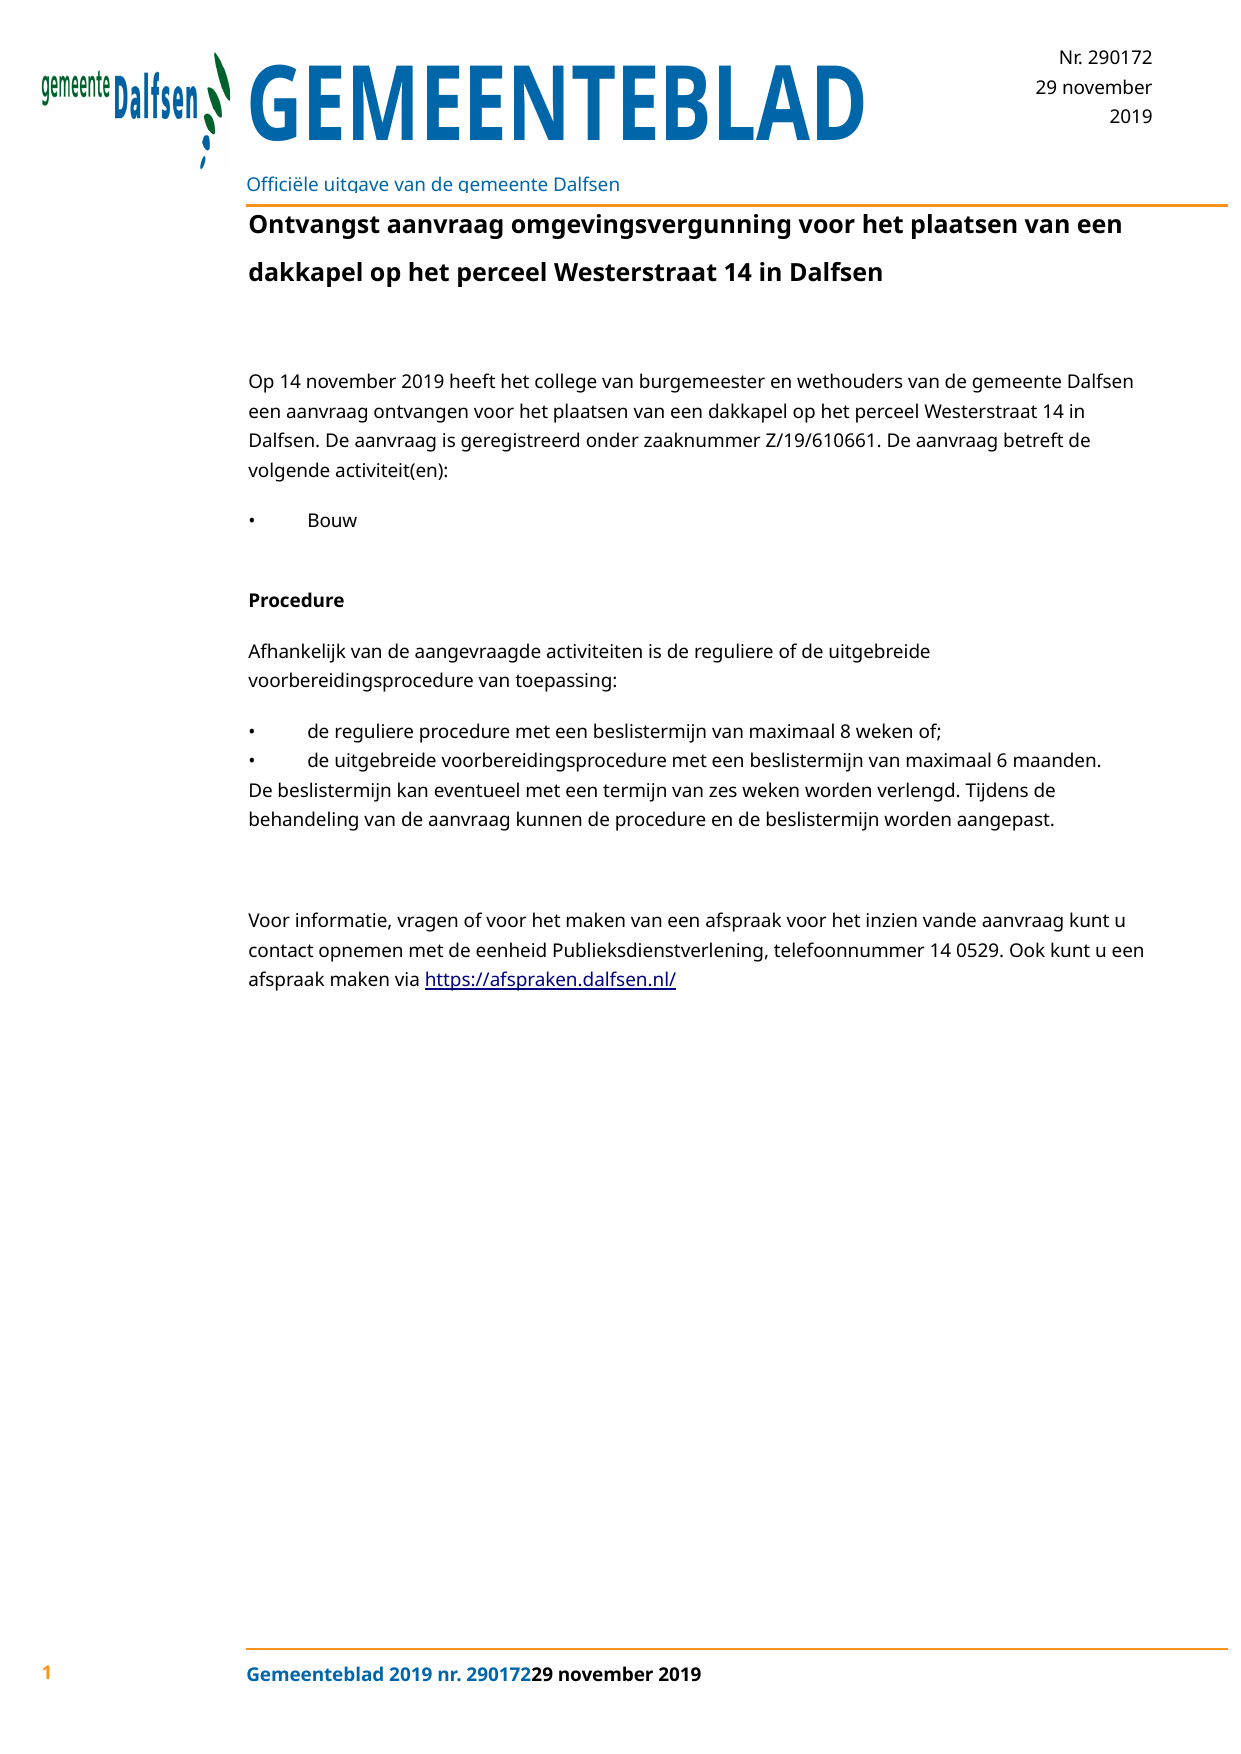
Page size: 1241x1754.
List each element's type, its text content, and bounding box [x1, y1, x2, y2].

list de reguliere procedure met een beslistermijn van maximaal 8 weken of; [248, 718, 1152, 744]
text Voor informatie, vragen of voor het maken van een afspraak voor het inzien vande aanvraag kunt u contact opnemen met de eenheid Publieksdienstverlening, telefoonnummer 14 0529. Ook kunt u een afspraak maken via https://afspraken.dalfsen.nl/ [248, 907, 1152, 992]
text Ontvangst aanvraag omgevingsvergunning voor het plaatsen van een dakkapel op het perceel Westerstraat 14 in Dalfsen [248, 207, 1152, 288]
list Bouw [248, 507, 1152, 533]
list de uitgebreide voorbereidingsprocedure met een beslistermijn van maximaal 6 maanden. [248, 747, 1152, 773]
picture [41, 47, 231, 172]
text Procedure [248, 587, 1152, 613]
text Op 14 november 2019 heeft het college van burgemeester en wethouders van de gemeente Dalfsen een aanvraag ontvangen voor het plaatsen van een dakkapel op het perceel Westerstraat 14 in Dalfsen. De aanvraag is geregistreerd onder zaaknummer Z/19/610661. De aanvraag betreft de volgende activiteit(en): [248, 368, 1152, 483]
text Afhankelijk van de aangevraagde activiteiten is de reguliere of de uitgebreide voorbereidingsprocedure van toepassing: [248, 638, 1152, 693]
text De beslistermijn kan eventueel met een termijn van zes weken worden verlengd. Tijdens de behandeling van de aanvraag kunnen de procedure en de beslistermijn worden aangepast. [248, 777, 1152, 832]
